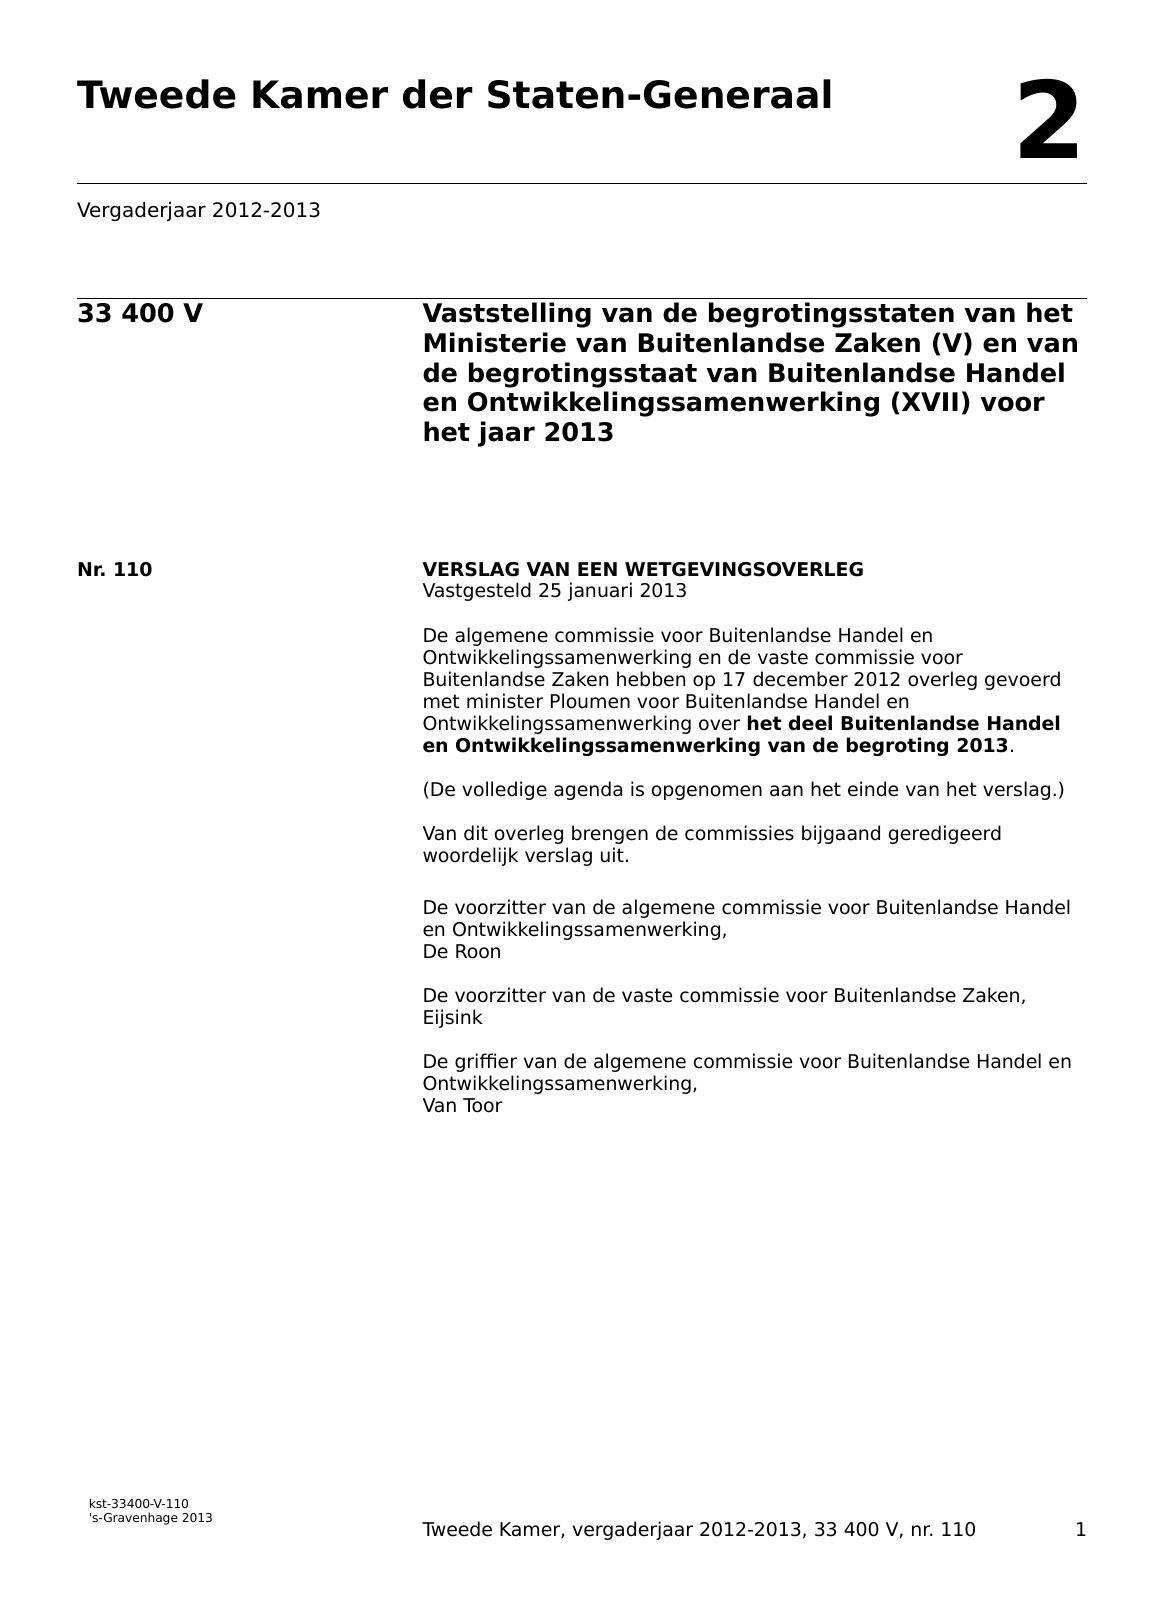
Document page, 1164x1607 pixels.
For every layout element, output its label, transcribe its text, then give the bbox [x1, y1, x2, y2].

text De algemene commissie voor Buitenlandse Handel en Ontwikkelingssamenwerking en de vaste commissie voor Buitenlandse Zaken hebben op 17 december 2012 overleg gevoerd met minister Ploumen voor Buitenlandse Handel en Ontwikkelingssamenwerking over het deel Buitenlandse Handel en Ontwikkelingssamenwerking van de begroting 2013. [422, 624, 1087, 756]
text kst-33400-V-110 [88, 1497, 323, 1511]
text De voorzitter van de vaste commissie voor Buitenlandse Zaken, Eijsink [422, 985, 1087, 1029]
text Vastgesteld 25 januari 2013 [422, 580, 1087, 602]
text De griffier van de algemene commissie voor Buitenlandse Handel en Ontwikkelingssamenwerking, Van Toor [422, 1051, 1087, 1117]
table_cell Vergaderjaar 2012-2013 [77, 184, 1087, 298]
subtitle Nr. 110 VERSLAG VAN EEN WETGEVINGSOVERLEG [77, 558, 1087, 580]
text Van dit overleg brengen de commissies bijgaand geredigeerd woordelijk verslag uit. [422, 823, 1087, 867]
subtitle 33 400 V Vaststelling van de begrotingsstaten van het Ministerie van Buitenlandse Zaken (V) en van de begrotingsstaat van Buitenlandse Handel en Ontwikkelingssamenwerking (XVII) voor het jaar 2013 [77, 299, 1087, 447]
text De voorzitter van de algemene commissie voor Buitenlandse Handel en Ontwikkelingssamenwerking, De Roon [422, 897, 1087, 963]
text 's-Gravenhage 2013 [88, 1511, 323, 1525]
table_header 2 [886, 59, 1087, 183]
text (De volledige agenda is opgenomen aan het einde van het verslag.) [422, 779, 1087, 801]
table_header Tweede Kamer der Staten-Generaal [77, 59, 886, 183]
